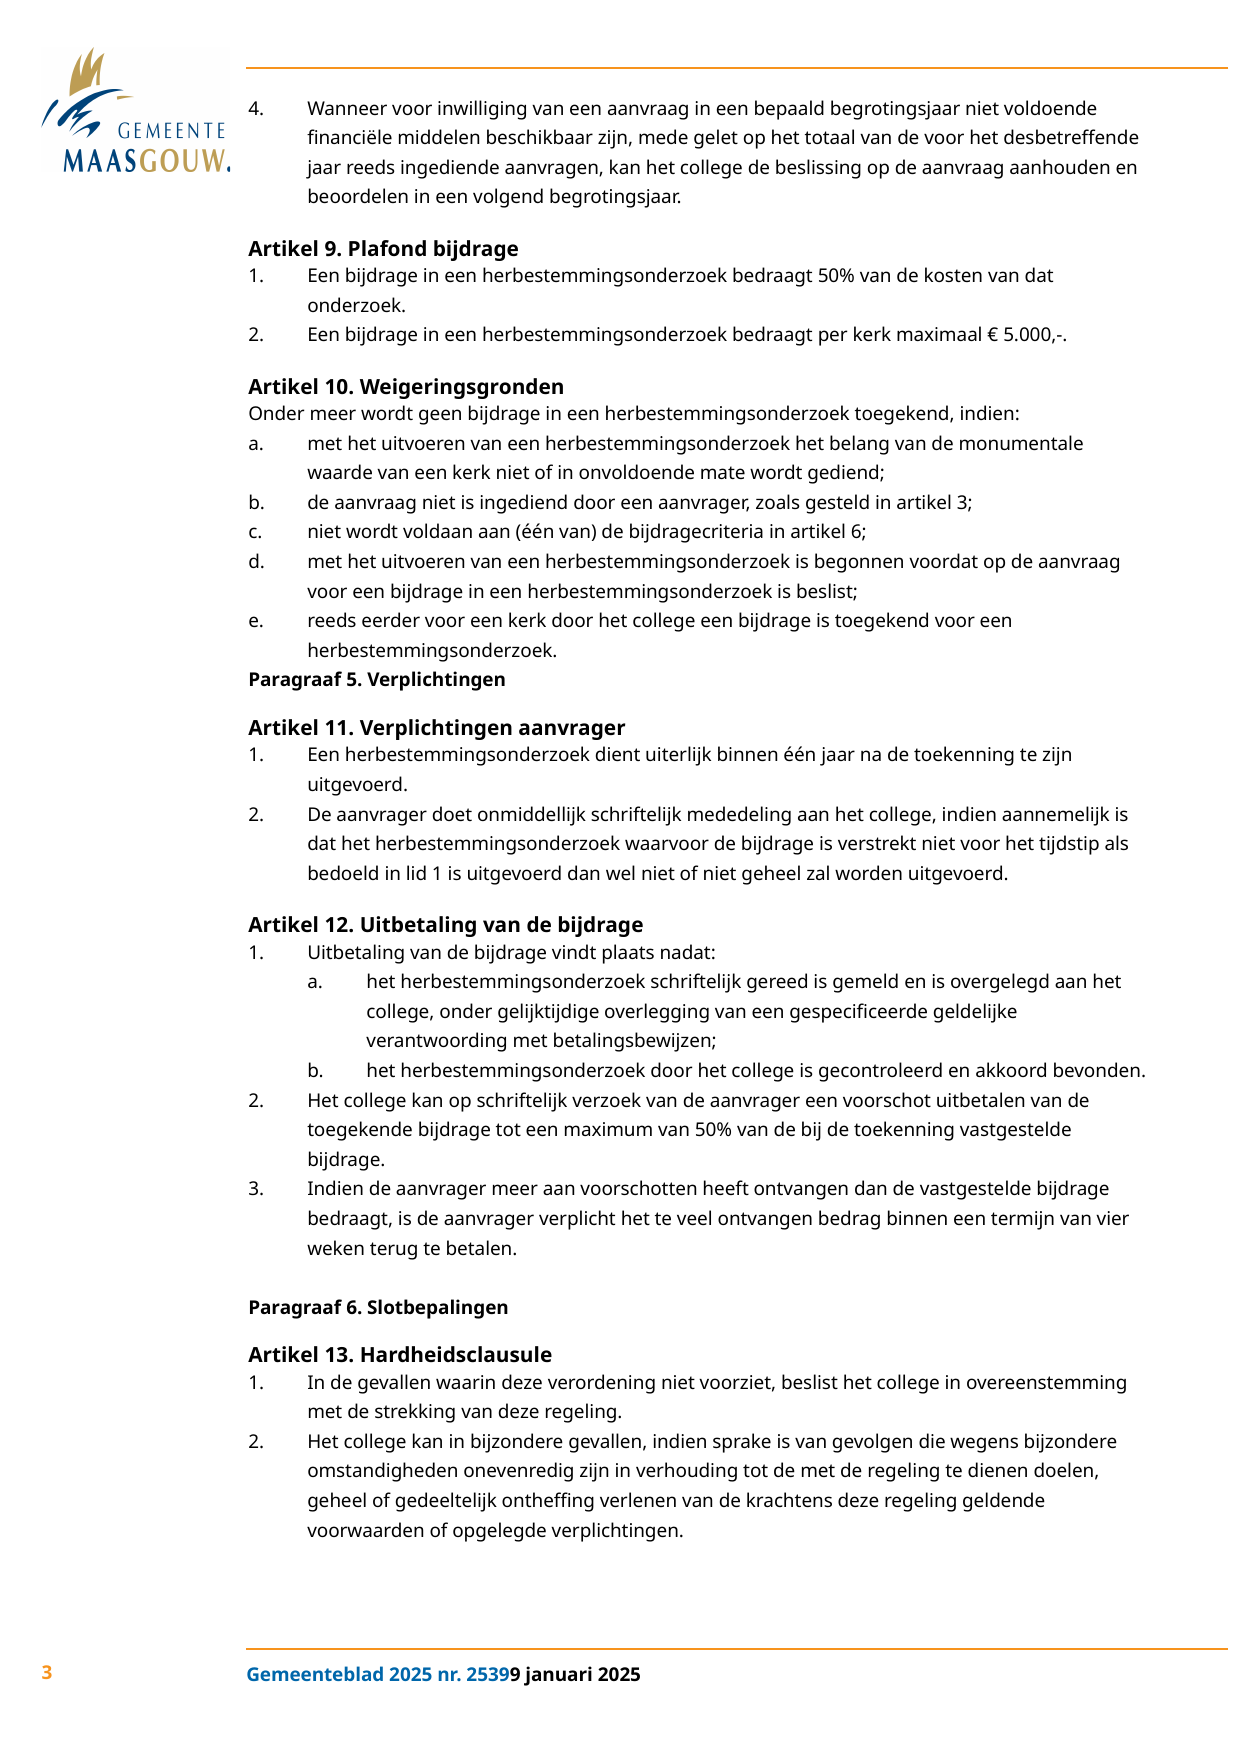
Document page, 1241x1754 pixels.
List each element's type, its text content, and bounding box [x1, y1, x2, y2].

list De aanvrager doet onmiddellijk schriftelijk mededeling aan het college, indien aannemelijk is dat het herbestemmingsonderzoek waarvoor de bijdrage is verstrekt niet voor het tijdstip als bedoeld in lid 1 is uitgevoerd dan wel niet of niet geheel zal worden uitgevoerd. [248, 801, 1152, 886]
list het herbestemmingsonderzoek schriftelijk gereed is gemeld en is overgelegd aan het college, onder gelijktijdige overlegging van een gespecificeerde geldelijke verantwoording met betalingsbewijzen; [307, 968, 1152, 1053]
list met het uitvoeren van een herbestemmingsonderzoek het belang van de monumentale waarde van een kerk niet of in onvoldoende mate wordt gediend; [248, 430, 1152, 485]
text Artikel 11. Verplichtingen aanvrager [248, 713, 1152, 742]
text Onder meer wordt geen bijdrage in een herbestemmingsonderzoek toegekend, indien: [248, 400, 1152, 426]
list Indien de aanvrager meer aan voorschotten heeft ontvangen dan de vastgestelde bijdrage bedraagt, is de aanvrager verplicht het te veel ontvangen bedrag binnen een termijn van vier weken terug te betalen. [248, 1176, 1152, 1260]
list Een bijdrage in een herbestemmingsonderzoek bedraagt 50% van de kosten van dat onderzoek. [248, 262, 1152, 318]
text Artikel 13. Hardheidsclausule [248, 1340, 1152, 1369]
text Paragraaf 5. Verplichtingen [248, 667, 1152, 692]
list met het uitvoeren van een herbestemmingsonderzoek is begonnen voordat op de aanvraag voor een bijdrage in een herbestemmingsonderzoek is beslist; [248, 548, 1152, 604]
list het herbestemmingsonderzoek door het college is gecontroleerd en akkoord bevonden. [307, 1057, 1152, 1083]
text Artikel 10. Weigeringsgronden [248, 372, 1152, 400]
picture [41, 47, 231, 172]
list Wanneer voor inwilliging van een aanvraag in een bepaald begrotingsjaar niet voldoende financiële middelen beschikbaar zijn, mede gelet op het totaal van de voor het desbetreffende jaar reeds ingediende aanvragen, kan het college de beslissing op de aanvraag aanhouden en beoordelen in een volgend begrotingsjaar. [248, 95, 1152, 209]
list Uitbetaling van de bijdrage vindt plaats nadat: [248, 939, 1152, 964]
list niet wordt voldaan aan (één van) de bijdragecriteria in artikel 6; [248, 519, 1152, 544]
list de aanvraag niet is ingediend door een aanvrager, zoals gesteld in artikel 3; [248, 489, 1152, 515]
list Een bijdrage in een herbestemmingsonderzoek bedraagt per kerk maximaal € 5.000,-. [248, 322, 1152, 347]
list reeds eerder voor een kerk door het college een bijdrage is toegekend voor een herbestemmingsonderzoek. [248, 607, 1152, 663]
list Een herbestemmingsonderzoek dient uiterlijk binnen één jaar na de toekenning te zijn uitgevoerd. [248, 742, 1152, 797]
text Artikel 12. Uitbetaling van de bijdrage [248, 910, 1152, 939]
text Artikel 9. Plafond bijdrage [248, 234, 1152, 262]
list Het college kan op schriftelijk verzoek van de aanvrager een voorschot uitbetalen van de toegekende bijdrage tot een maximum van 50% van de bij de toekenning vastgestelde bijdrage. [248, 1087, 1152, 1172]
text Paragraaf 6. Slotbepalingen [248, 1294, 1152, 1319]
list Het college kan in bijzondere gevallen, indien sprake is van gevolgen die wegens bijzondere omstandigheden onevenredig zijn in verhouding tot de met de regeling te dienen doelen, geheel of gedeeltelijk ontheffing verlenen van de krachtens deze regeling geldende voorwaarden of opgelegde verplichtingen. [248, 1428, 1152, 1542]
list In de gevallen waarin deze verordening niet voorziet, beslist het college in overeenstemming met de strekking van deze regeling. [248, 1369, 1152, 1424]
